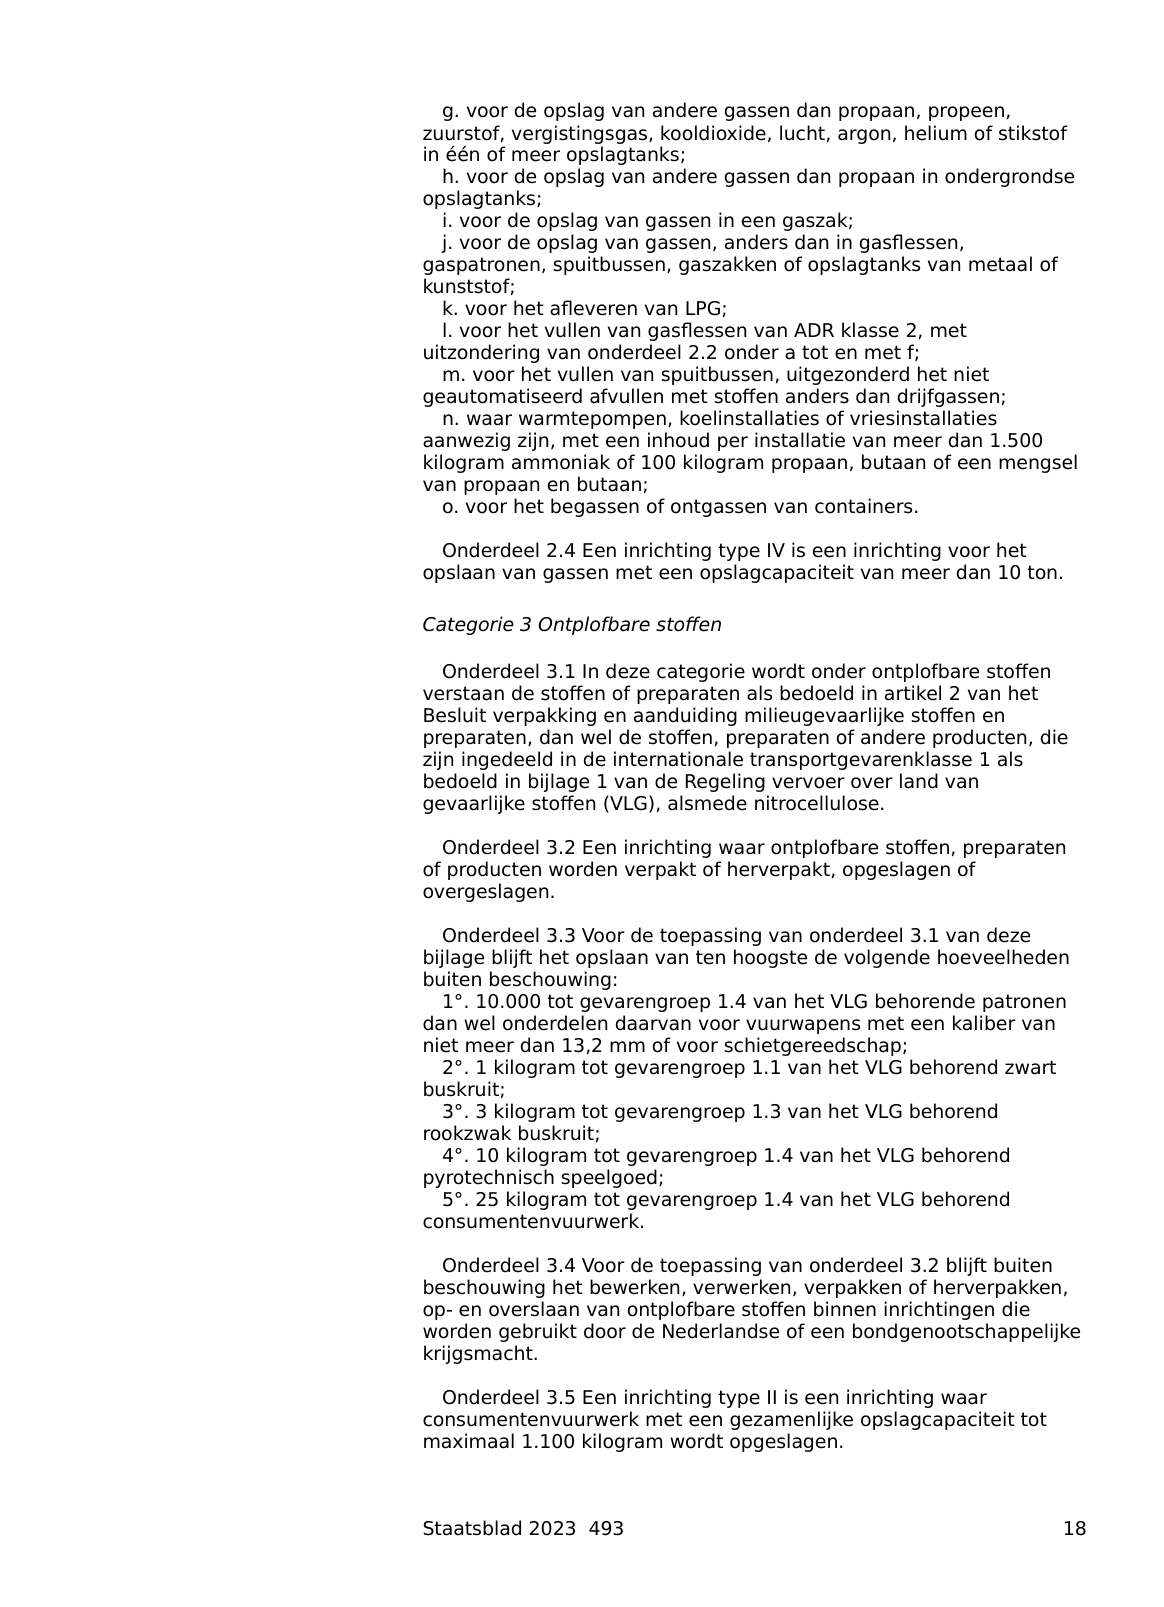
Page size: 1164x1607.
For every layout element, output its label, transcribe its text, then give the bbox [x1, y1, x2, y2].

text Onderdeel 3.5 Een inrichting type II is een inrichting waar consumentenvuurwerk met een gezamenlijke opslagcapaciteit tot maximaal 1.100 kilogram wordt opgeslagen. [422, 1387, 1087, 1453]
text o. voor het begassen of ontgassen van containers. [422, 496, 1087, 518]
text 3°. 3 kilogram tot gevarengroep 1.3 van het VLG behorend rookzwak buskruit; [422, 1101, 1087, 1145]
text 1°. 10.000 tot gevarengroep 1.4 van het VLG behorende patronen dan wel onderdelen daarvan voor vuurwapens met een kaliber van niet meer dan 13,2 mm of voor schietgereedschap; [422, 991, 1087, 1057]
text Onderdeel 3.2 Een inrichting waar ontplofbare stoffen, preparaten of producten worden verpakt of herverpakt, opgeslagen of overgeslagen. [422, 837, 1087, 903]
text l. voor het vullen van gasflessen van ADR klasse 2, met uitzondering van onderdeel 2.2 onder a tot en met f; [422, 320, 1087, 364]
text g. voor de opslag van andere gassen dan propaan, propeen, zuurstof, vergistingsgas, kooldioxide, lucht, argon, helium of stikstof in één of meer opslagtanks; [422, 100, 1087, 166]
text i. voor de opslag van gassen in een gaszak; [422, 210, 1087, 232]
text Onderdeel 3.3 Voor de toepassing van onderdeel 3.1 van deze bijlage blijft het opslaan van ten hoogste de volgende hoeveelheden buiten beschouwing: [422, 925, 1087, 991]
text 5°. 25 kilogram tot gevarengroep 1.4 van het VLG behorend consumentenvuurwerk. [422, 1189, 1087, 1233]
text Onderdeel 3.4 Voor de toepassing van onderdeel 3.2 blijft buiten beschouwing het bewerken, verwerken, verpakken of herverpakken, op- en overslaan van ontplofbare stoffen binnen inrichtingen die worden gebruikt door de Nederlandse of een bondgenootschappelijke krijgsmacht. [422, 1255, 1087, 1365]
text j. voor de opslag van gassen, anders dan in gasflessen, gaspatronen, spuitbussen, gaszakken of opslagtanks van metaal of kunststof; [422, 232, 1087, 298]
text n. waar warmtepompen, koelinstallaties of vriesinstallaties aanwezig zijn, met een inhoud per installatie van meer dan 1.500 kilogram ammoniak of 100 kilogram propaan, butaan of een mengsel van propaan en butaan; [422, 408, 1087, 496]
text 2°. 1 kilogram tot gevarengroep 1.1 van het VLG behorend zwart buskruit; [422, 1057, 1087, 1101]
text Onderdeel 3.1 In deze categorie wordt onder ontplofbare stoffen verstaan de stoffen of preparaten als bedoeld in artikel 2 van het Besluit verpakking en aanduiding milieugevaarlijke stoffen en preparaten, dan wel de stoffen, preparaten of andere producten, die zijn ingedeeld in de internationale transportgevarenklasse 1 als bedoeld in bijlage 1 van de Regeling vervoer over land van gevaarlijke stoffen (VLG), alsmede nitrocellulose. [422, 661, 1087, 815]
text k. voor het afleveren van LPG; [422, 298, 1087, 320]
text m. voor het vullen van spuitbussen, uitgezonderd het niet geautomatiseerd afvullen met stoffen anders dan drijfgassen; [422, 364, 1087, 408]
text Onderdeel 2.4 Een inrichting type IV is een inrichting voor het opslaan van gassen met een opslagcapaciteit van meer dan 10 ton. [422, 540, 1087, 584]
subtitle Categorie 3 Ontplofbare stoffen [422, 614, 1087, 636]
text h. voor de opslag van andere gassen dan propaan in ondergrondse opslagtanks; [422, 166, 1087, 210]
text 4°. 10 kilogram tot gevarengroep 1.4 van het VLG behorend pyrotechnisch speelgoed; [422, 1145, 1087, 1189]
